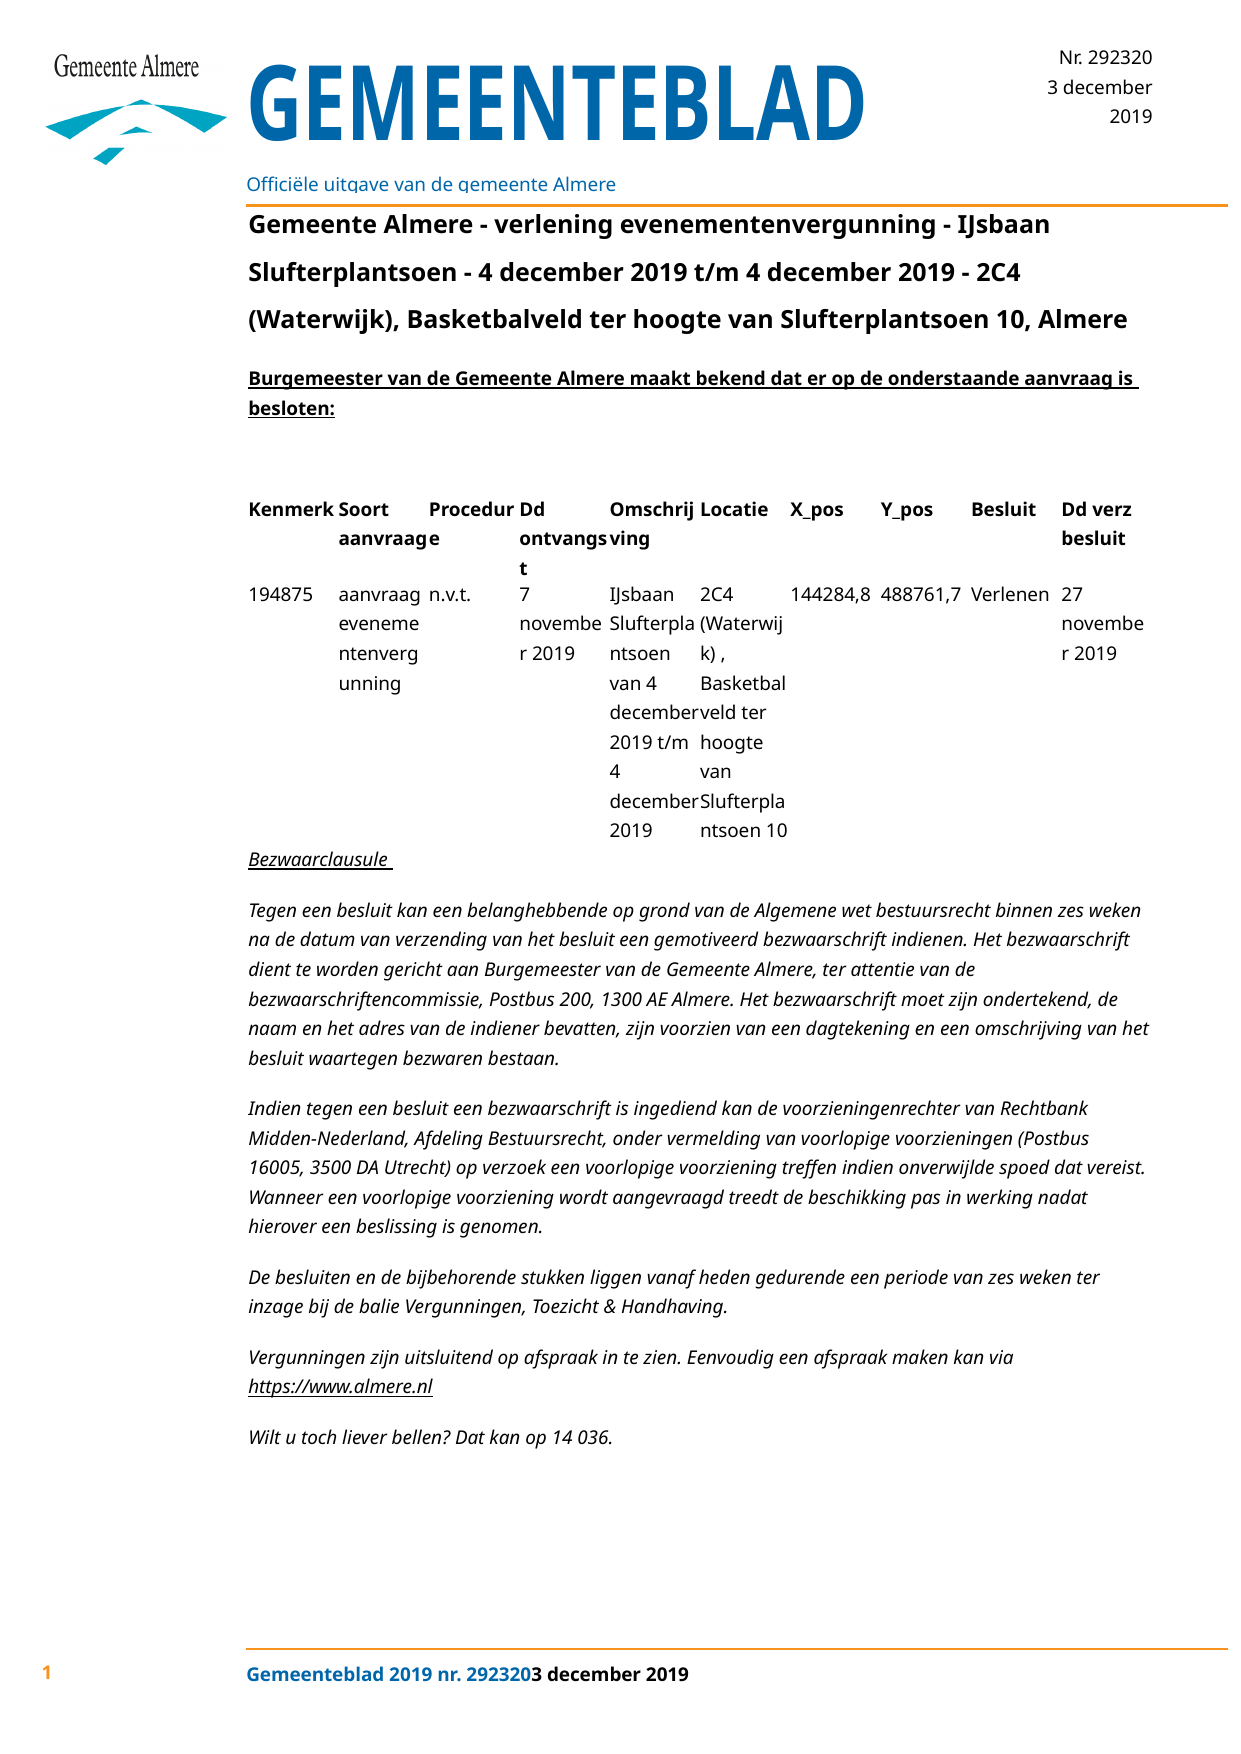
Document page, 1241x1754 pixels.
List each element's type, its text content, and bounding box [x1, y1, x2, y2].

table_header Besluit [971, 496, 1061, 581]
text Bezwaarclausule [248, 847, 1152, 872]
table_header X_pos [790, 496, 881, 581]
table_cell 2C4 (Waterwijk) , Basketbalveld ter hoogte van Slufterplantsoen 10 [700, 581, 790, 843]
text Tegen een besluit kan een belanghebbende op grond van de Algemene wet bestuursrecht binnen zes weken na de datum van verzending van het besluit een gemotiveerd bezwaarschrift indienen. Het bezwaarschrift dient te worden gericht aan Burgemeester van de Gemeente Almere, ter attentie van de bezwaarschriftencommissie, Postbus 200, 1300 AE Almere. Het bezwaarschrift moet zijn ondertekend, de naam en het adres van de indiener bevatten, zijn voorzien van een dagtekening en een omschrijving van het besluit waartegen bezwaren bestaan. [248, 897, 1152, 1071]
table_cell 27 november 2019 [1061, 581, 1152, 843]
text Wilt u toch liever bellen? Dat kan op 14 036. [248, 1424, 1152, 1450]
picture [41, 47, 231, 172]
text De besluiten en de bijbehorende stukken liggen vanaf heden gedurende een periode van zes weken ter inzage bij de balie Vergunningen, Toezicht & Handhaving. [248, 1264, 1152, 1319]
table_header Procedure [429, 496, 519, 581]
text Burgemeester van de Gemeente Almere maakt bekend dat er op de onderstaande aanvraag is besloten: [248, 366, 1152, 421]
table_header Dd verz besluit [1061, 496, 1152, 581]
table_cell IJsbaan Slufterplantsoen van 4 december 2019 t/m 4 december 2019 [609, 581, 700, 843]
text Vergunningen zijn uitsluitend op afspraak in te zien. Eenvoudig een afspraak maken kan via https://www.almere.nl [248, 1344, 1152, 1399]
table_cell 194875 [248, 581, 338, 843]
table_cell 144284,8 [790, 581, 881, 843]
table_cell aanvraag evenementenvergunning [338, 581, 429, 843]
text Indien tegen een besluit een bezwaarschrift is ingediend kan de voorzieningenrechter van Rechtbank Midden-Nederland, Afdeling Bestuursrecht, onder vermelding van voorlopige voorzieningen (Postbus 16005, 3500 DA Utrecht) op verzoek een voorlopige voorziening treffen indien onverwijlde spoed dat vereist. Wanneer een voorlopige voorziening wordt aangevraagd treedt de beschikking pas in werking nadat hierover een beslissing is genomen. [248, 1095, 1152, 1239]
table_cell n.v.t. [429, 581, 519, 843]
table_header Soort aanvraag [338, 496, 429, 581]
table_header Locatie [700, 496, 790, 581]
table_header Kenmerk [248, 496, 338, 581]
table_cell 488761,7 [881, 581, 971, 843]
table_cell Verlenen [971, 581, 1061, 843]
table_cell 7 november 2019 [519, 581, 609, 843]
text Gemeente Almere - verlening evenementenvergunning - IJsbaan Slufterplantsoen - 4 december 2019 t/m 4 december 2019 - 2C4 (Waterwijk), Basketbalveld ter hoogte van Slufterplantsoen 10, Almere [248, 207, 1152, 336]
table_header Y_pos [881, 496, 971, 581]
table_header Omschrijving [609, 496, 700, 581]
table_header Dd ontvangst [519, 496, 609, 581]
